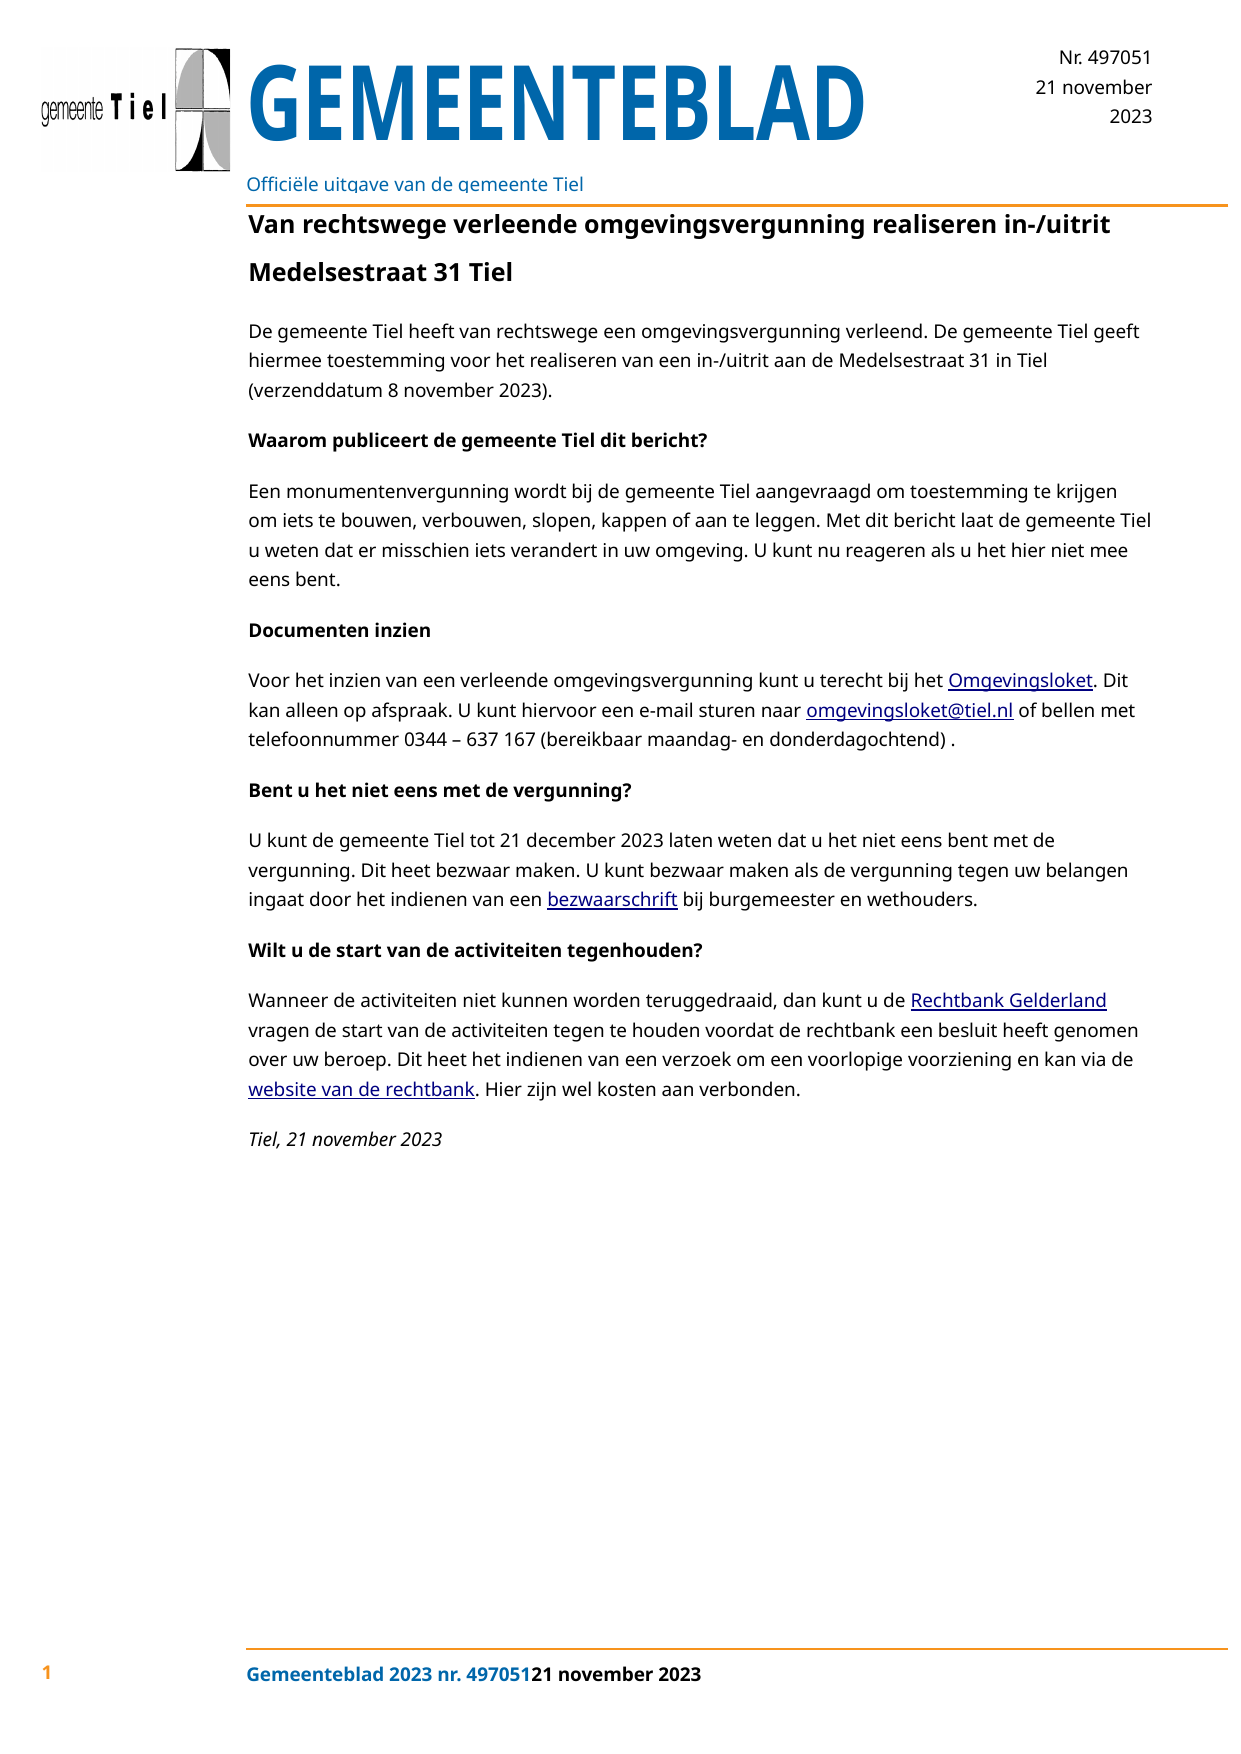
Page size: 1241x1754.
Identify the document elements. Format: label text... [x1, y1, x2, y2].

text Bent u het niet eens met de vergunning? [248, 777, 1152, 803]
text Wilt u de start van de activiteiten tegenhouden? [248, 937, 1152, 963]
text Een monumentenvergunning wordt bij de gemeente Tiel aangevraagd om toestemming te krijgen om iets te bouwen, verbouwen, slopen, kappen of aan te leggen. Met dit bericht laat de gemeente Tiel u weten dat er misschien iets verandert in uw omgeving. U kunt nu reageren als u het hier niet mee eens bent. [248, 478, 1152, 592]
text Documenten inzien [248, 617, 1152, 643]
text Voor het inzien van een verleende omgevingsvergunning kunt u terecht bij het Omgevingsloket. Dit kan alleen op afspraak. U kunt hiervoor een e-mail sturen naar omgevingsloket@tiel.nl of bellen met telefoonnummer 0344 – 637 167 (bereikbaar maandag- en donderdagochtend) . [248, 667, 1152, 752]
picture [41, 47, 231, 172]
text Tiel, 21 november 2023 [248, 1127, 1152, 1152]
text De gemeente Tiel heeft van rechtswege een omgevingsvergunning verleend. De gemeente Tiel geeft hiermee toestemming voor het realiseren van een in-/uitrit aan de Medelsestraat 31 in Tiel (verzenddatum 8 november 2023). [248, 318, 1152, 403]
text Van rechtswege verleende omgevingsvergunning realiseren in-/uitrit Medelsestraat 31 Tiel [248, 207, 1152, 288]
text U kunt de gemeente Tiel tot 21 december 2023 laten weten dat u het niet eens bent met de vergunning. Dit heet bezwaar maken. U kunt bezwaar maken als de vergunning tegen uw belangen ingaat door het indienen van een bezwaarschrift bij burgemeester en wethouders. [248, 827, 1152, 912]
text Waarom publiceert de gemeente Tiel dit bericht? [248, 427, 1152, 453]
text Wanneer de activiteiten niet kunnen worden teruggedraaid, dan kunt u de Rechtbank Gelderland vragen de start van de activiteiten tegen te houden voordat de rechtbank een besluit heeft genomen over uw beroep. Dit heet het indienen van een verzoek om een voorlopige voorziening en kan via de website van de rechtbank. Hier zijn wel kosten aan verbonden. [248, 987, 1152, 1102]
